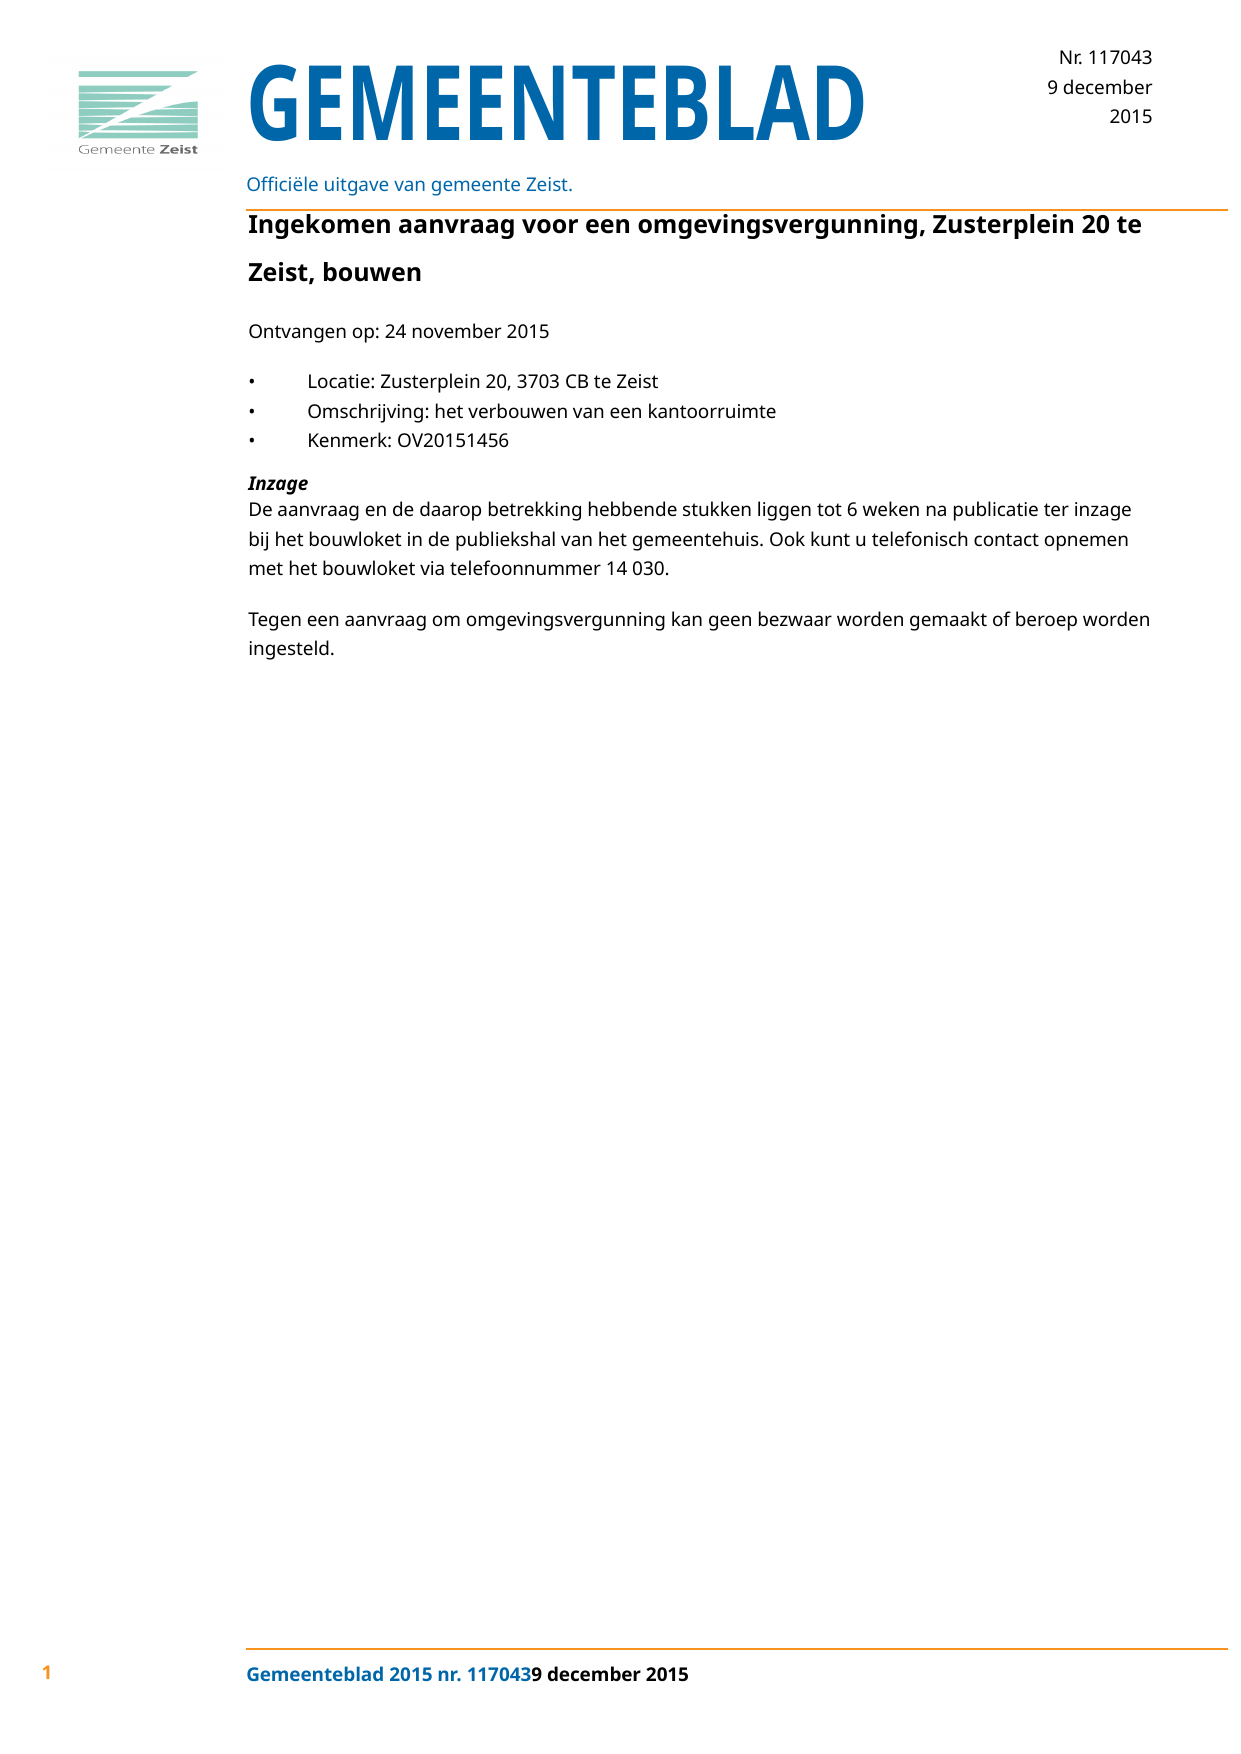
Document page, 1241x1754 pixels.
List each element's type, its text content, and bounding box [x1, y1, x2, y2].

text De aanvraag en de daarop betrekking hebbende stukken liggen tot 6 weken na publicatie ter inzage bij het bouwloket in de publiekshal van het gemeentehuis. Ook kunt u telefonisch contact opnemen met het bouwloket via telefoonnummer 14 030. [248, 496, 1152, 581]
list Kenmerk: OV20151456 [248, 427, 1152, 453]
text Ontvangen op: 24 november 2015 [248, 318, 1152, 344]
text Tegen een aanvraag om omgevingsvergunning kan geen bezwaar worden gemaakt of beroep worden ingesteld. [248, 606, 1152, 661]
text Ingekomen aanvraag voor een omgevingsvergunning, Zusterplein 20 te Zeist, bouwen [248, 211, 1152, 288]
text Inzage [248, 471, 1152, 496]
list Locatie: Zusterplein 20, 3703 CB te Zeist [248, 368, 1152, 394]
picture [41, 47, 231, 172]
list Omschrijving: het verbouwen van een kantoorruimte [248, 398, 1152, 424]
